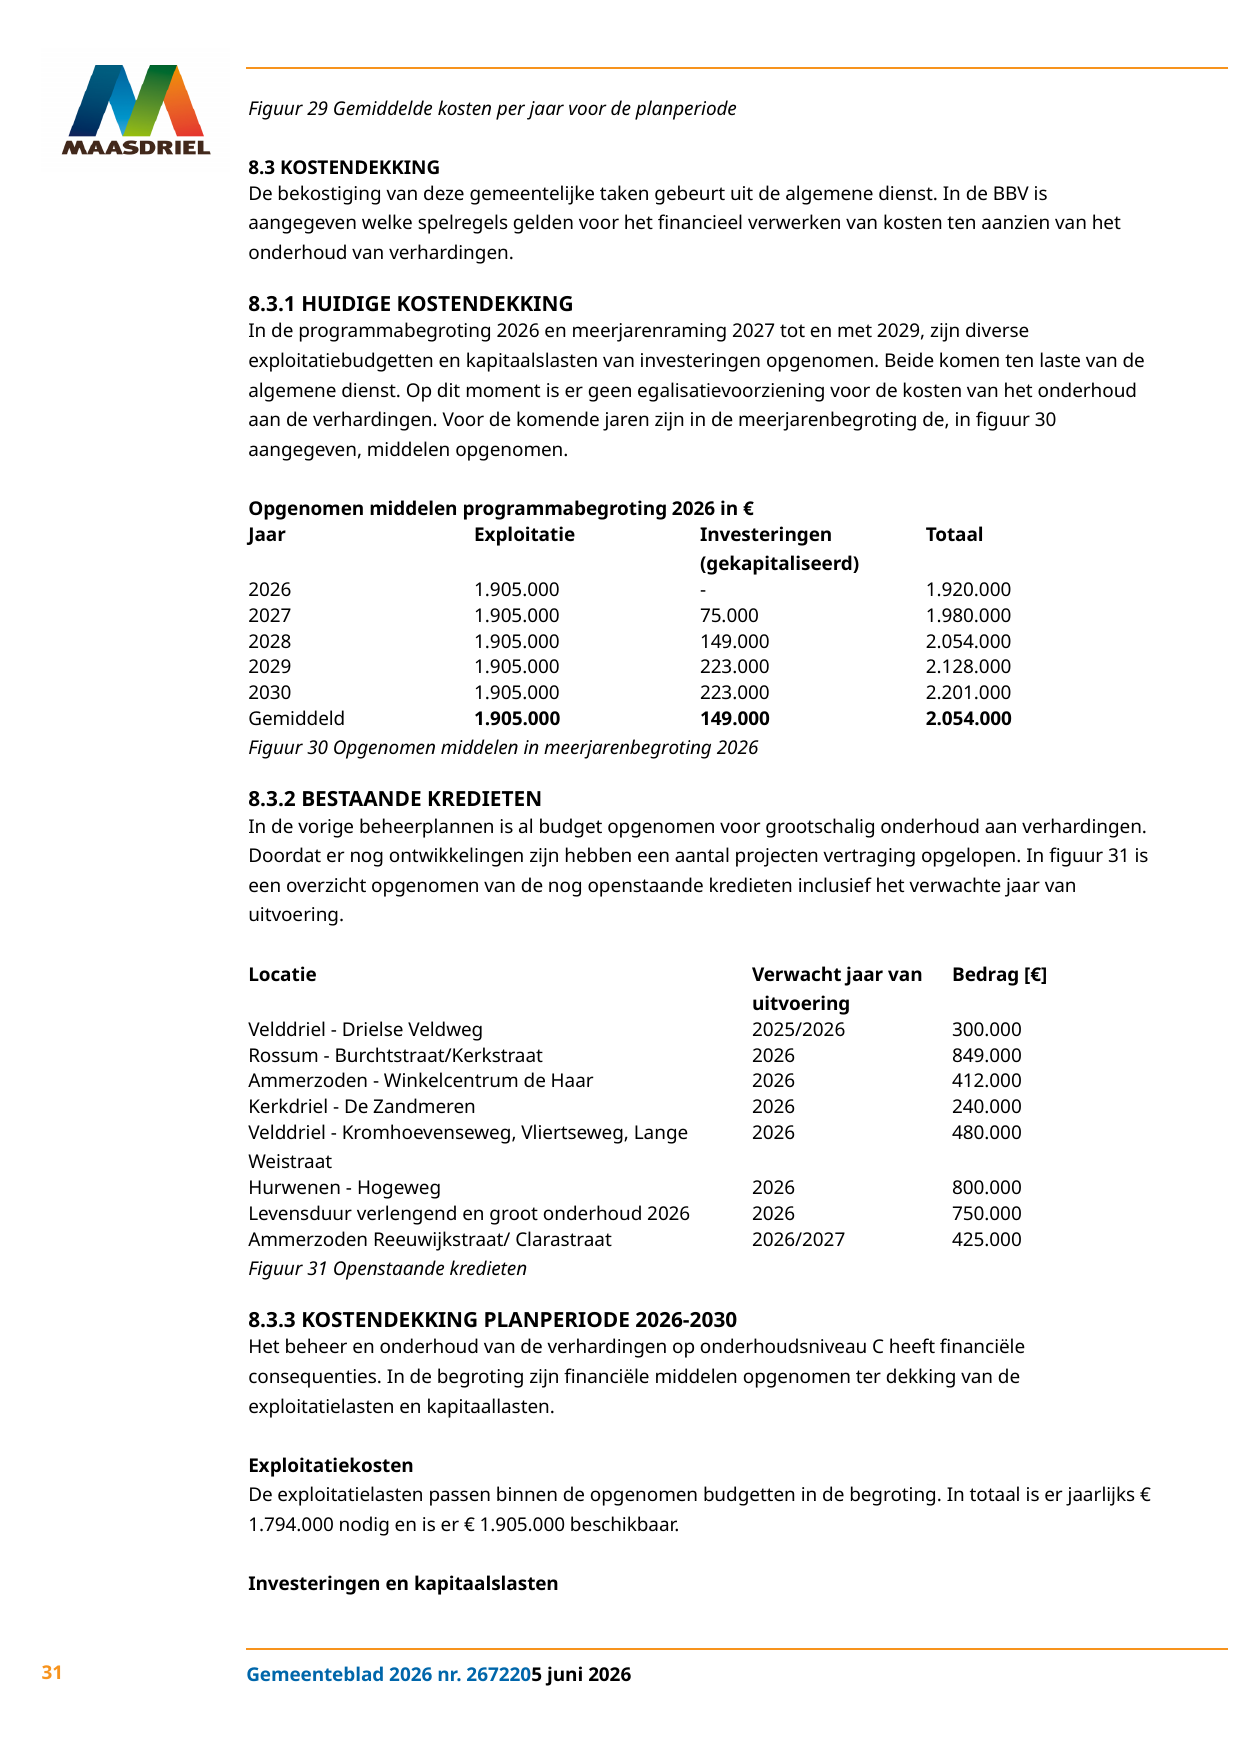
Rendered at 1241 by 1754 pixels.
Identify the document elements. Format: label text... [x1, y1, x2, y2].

table_cell 2025/2026 [752, 1016, 952, 1042]
text De bekostiging van deze gemeentelijke taken gebeurt uit de algemene dienst. In de BBV is aangegeven welke spelregels gelden voor het financieel verwerken van kosten ten aanzien van het onderhoud van verhardingen. [248, 180, 1152, 264]
table_cell Ammerzoden Reeuwijkstraat/ Clarastraat [248, 1226, 752, 1252]
table_cell Hurwenen - Hogeweg [248, 1174, 752, 1200]
table_cell 2026 [752, 1174, 952, 1200]
table_cell 2026 [752, 1119, 952, 1174]
table_cell 223.000 [700, 679, 926, 705]
table_cell 2026 [752, 1093, 952, 1119]
text 8.3 KOSTENDEKKING [248, 154, 1152, 180]
table_cell 2.054.000 [926, 628, 1152, 653]
table_cell - [700, 576, 926, 602]
table_cell 1.905.000 [474, 602, 700, 628]
text Investeringen en kapitaalslasten [248, 1570, 1152, 1596]
table_cell 2027 [248, 602, 474, 628]
table_cell 2.054.000 [926, 705, 1152, 731]
table_cell 2026/2027 [752, 1226, 952, 1252]
text 8.3.3 KOSTENDEKKING PLANPERIODE 2026-2030 [248, 1305, 1152, 1334]
text 8.3.1 HUIDIGE KOSTENDEKKING [248, 289, 1152, 318]
table_cell 2.128.000 [926, 654, 1152, 679]
text In de programmabegroting 2026 en meerjarenraming 2027 tot en met 2029, zijn diverse exploitatiebudgetten en kapitaalslasten van investeringen opgenomen. Beide komen ten laste van de algemene dienst. Op dit moment is er geen egalisatievoorziening voor de kosten van het onderhoud aan de verhardingen. Voor de komende jaren zijn in de meerjarenbegroting de, in figuur 30 aangegeven, middelen opgenomen. [248, 318, 1152, 462]
table_cell 149.000 [700, 628, 926, 653]
table_cell Investeringen (gekapitaliseerd) [700, 521, 926, 576]
table_header Opgenomen middelen programmabegroting 2026 in € [248, 495, 1152, 521]
table_cell 1.905.000 [474, 628, 700, 653]
table_cell 2026 [752, 1200, 952, 1226]
table_cell 1.905.000 [474, 654, 700, 679]
table_cell 800.000 [952, 1174, 1152, 1200]
table_cell Levensduur verlengend en groot onderhoud 2026 [248, 1200, 752, 1226]
picture [41, 47, 231, 172]
table_cell Jaar [248, 521, 474, 576]
table_cell Velddriel - Kromhoevenseweg, Vliertseweg, Lange Weistraat [248, 1119, 752, 1174]
table_cell 1.980.000 [926, 602, 1152, 628]
table_header Bedrag [€] [952, 961, 1152, 1016]
table_cell 412.000 [952, 1068, 1152, 1093]
table_cell 2029 [248, 654, 474, 679]
table_cell 75.000 [700, 602, 926, 628]
table_cell 240.000 [952, 1093, 1152, 1119]
table_cell Ammerzoden - Winkelcentrum de Haar [248, 1068, 752, 1093]
table_cell 1.905.000 [474, 705, 700, 731]
table_cell 2026 [248, 576, 474, 602]
text Figuur 29 Gemiddelde kosten per jaar voor de planperiode [248, 95, 1152, 121]
table_cell 2028 [248, 628, 474, 653]
table_cell 750.000 [952, 1200, 1152, 1226]
table_cell 223.000 [700, 654, 926, 679]
table_cell Rossum - Burchtstraat/Kerkstraat [248, 1042, 752, 1068]
table_cell Totaal [926, 521, 1152, 576]
text Doordat er nog ontwikkelingen zijn hebben een aantal projecten vertraging opgelopen. In figuur 31 is een overzicht opgenomen van de nog openstaande kredieten inclusief het verwachte jaar van uitvoering. [248, 842, 1152, 927]
text De exploitatielasten passen binnen de opgenomen budgetten in de begroting. In totaal is er jaarlijks € 1.794.000 nodig en is er € 1.905.000 beschikbaar. [248, 1482, 1152, 1537]
text Figuur 30 Opgenomen middelen in meerjarenbegroting 2026 [248, 734, 1152, 760]
table_cell Velddriel - Drielse Veldweg [248, 1016, 752, 1042]
text In de vorige beheerplannen is al budget opgenomen voor grootschalig onderhoud aan verhardingen. [248, 813, 1152, 838]
table_cell 1.920.000 [926, 576, 1152, 602]
table_cell Kerkdriel - De Zandmeren [248, 1093, 752, 1119]
text 8.3.2 BESTAANDE KREDIETEN [248, 784, 1152, 813]
table_cell 2.201.000 [926, 679, 1152, 705]
table_cell 480.000 [952, 1119, 1152, 1174]
table_cell Exploitatie [474, 521, 700, 576]
table_cell 1.905.000 [474, 679, 700, 705]
table_cell 2030 [248, 679, 474, 705]
table_header Locatie [248, 961, 752, 1016]
text Het beheer en onderhoud van de verhardingen op onderhoudsniveau C heeft financiële consequenties. In de begroting zijn financiële middelen opgenomen ter dekking van de exploitatielasten en kapitaallasten. [248, 1334, 1152, 1418]
table_cell 2026 [752, 1068, 952, 1093]
table_cell 2026 [752, 1042, 952, 1068]
text Figuur 31 Openstaande kredieten [248, 1255, 1152, 1281]
table_cell 300.000 [952, 1016, 1152, 1042]
text Exploitatiekosten [248, 1452, 1152, 1478]
table_cell 1.905.000 [474, 576, 700, 602]
table_cell 849.000 [952, 1042, 1152, 1068]
table_cell 149.000 [700, 705, 926, 731]
table_header Verwacht jaar van uitvoering [752, 961, 952, 1016]
table_cell 425.000 [952, 1226, 1152, 1252]
table_cell Gemiddeld [248, 705, 474, 731]
